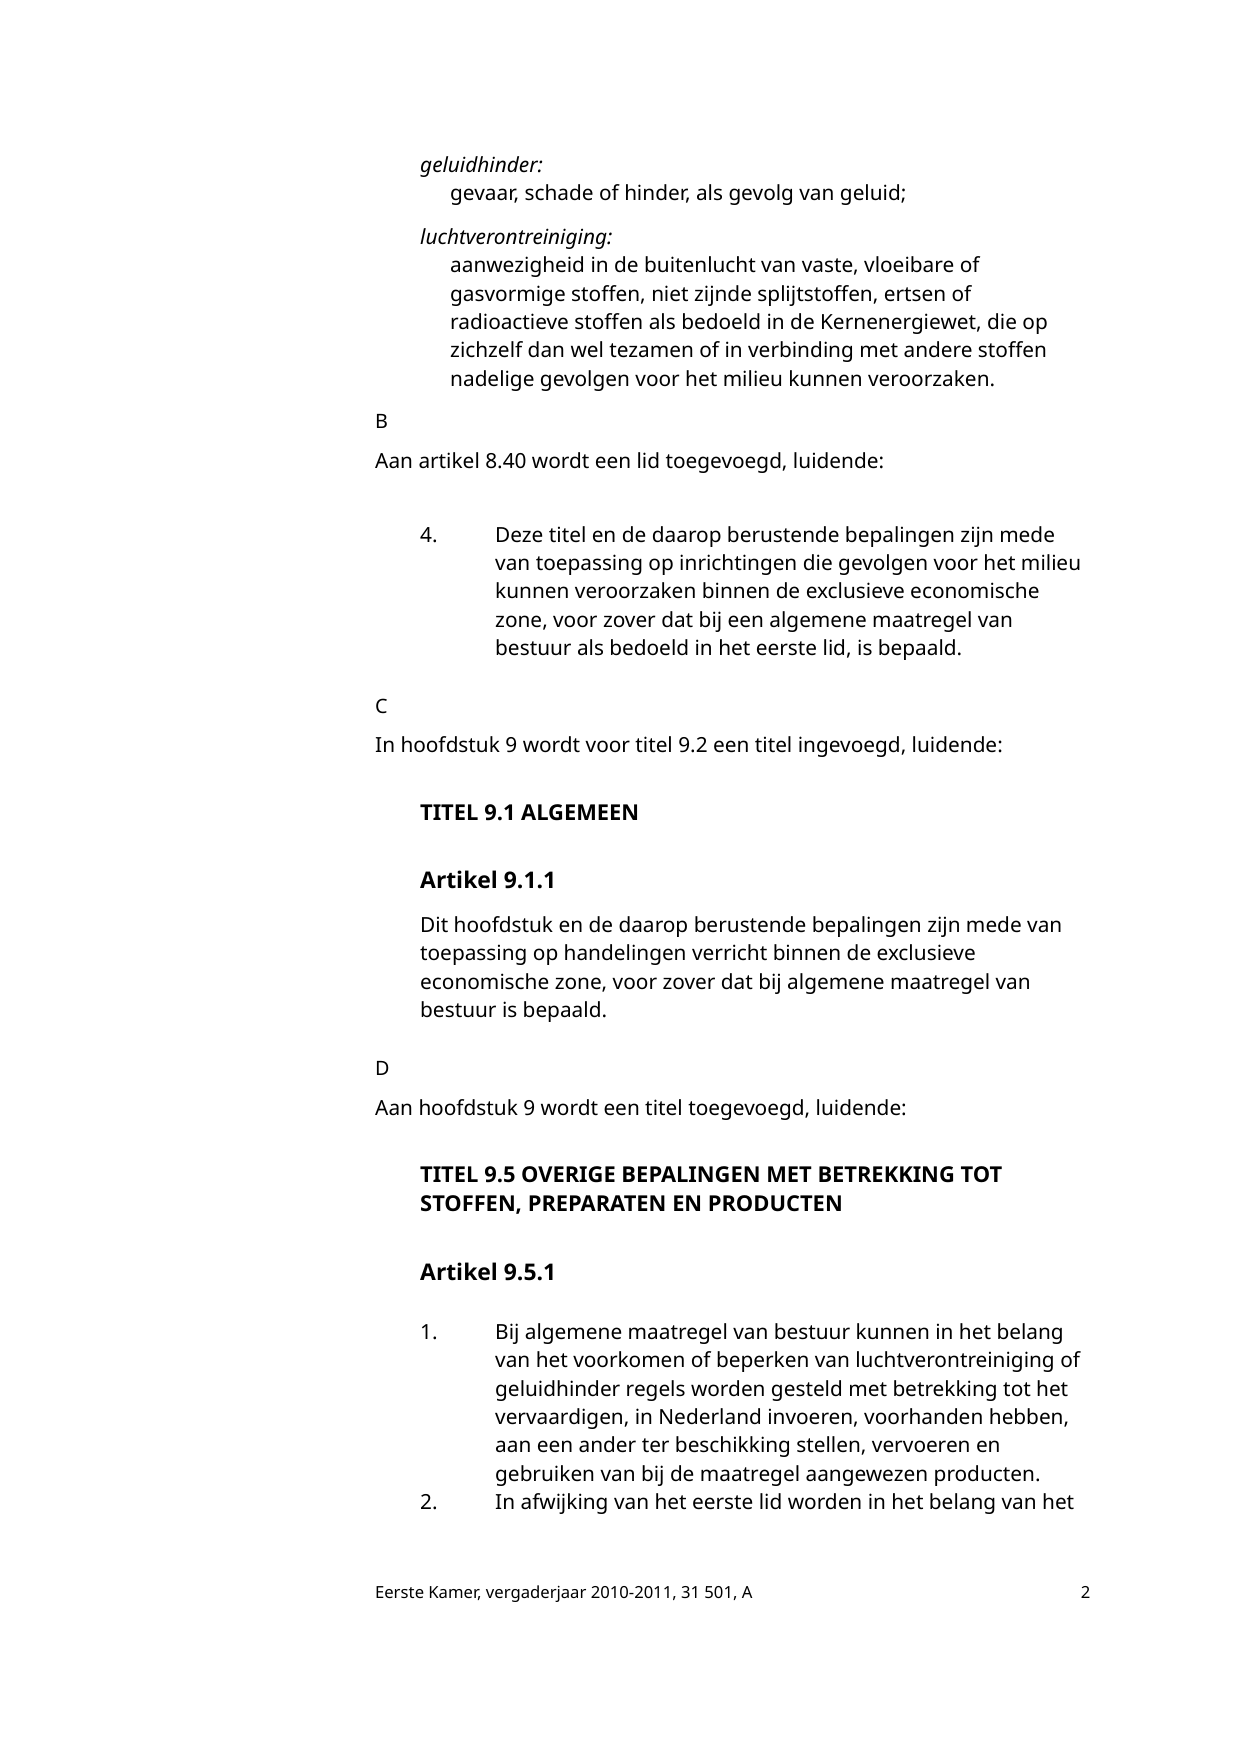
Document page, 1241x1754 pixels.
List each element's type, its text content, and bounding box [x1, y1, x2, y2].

subtitle TITEL 9.1 ALGEMEEN [420, 797, 1090, 826]
text gevaar, schade of hinder, als gevolg van geluid; [450, 178, 1090, 207]
list In afwijking van het eerste lid worden in het belang van het [420, 1487, 1090, 1516]
list Bij algemene maatregel van bestuur kunnen in het belang van het voorkomen of beperken van luchtverontreiniging of geluidhinder regels worden gesteld met betrekking tot het vervaardigen, in Nederland invoeren, voorhanden hebben, aan een ander ter beschikking stellen, vervoeren en gebruiken van bij de maatregel aangewezen producten. [420, 1317, 1090, 1487]
text luchtverontreiniging: [420, 222, 1090, 250]
text In hoofdstuk 9 wordt voor titel 9.2 een titel ingevoegd, luidende: [375, 731, 1090, 759]
list Deze titel en de daarop berustende bepalingen zijn mede van toepassing op inrichtingen die gevolgen voor het milieu kunnen veroorzaken binnen de exclusieve economische zone, voor zover dat bij een algemene maatregel van bestuur als bedoeld in het eerste lid, is bepaald. [420, 520, 1090, 662]
text Dit hoofdstuk en de daarop berustende bepalingen zijn mede van toepassing op handelingen verricht binnen de exclusieve economische zone, voor zover dat bij algemene maatregel van bestuur is bepaald. [420, 910, 1090, 1024]
subtitle Artikel 9.1.1 [420, 864, 1090, 895]
text C [375, 692, 1090, 719]
subtitle Artikel 9.5.1 [420, 1256, 1090, 1287]
text D [375, 1054, 1090, 1081]
text Aan artikel 8.40 wordt een lid toegevoegd, luidende: [375, 446, 1090, 475]
text aanwezigheid in de buitenlucht van vaste, vloeibare of gasvormige stoffen, niet zijnde splijtstoffen, ertsen of radioactieve stoffen als bedoeld in de Kernenergiewet, die op zichzelf dan wel tezamen of in verbinding met andere stoffen nadelige gevolgen voor het milieu kunnen veroorzaken. [450, 250, 1090, 392]
text Aan hoofdstuk 9 wordt een titel toegevoegd, luidende: [375, 1093, 1090, 1121]
subtitle TITEL 9.5 OVERIGE BEPALINGEN MET BETREKKING TOT STOFFEN, PREPARATEN EN PRODUCTEN [420, 1158, 1090, 1218]
text B [375, 407, 1090, 434]
text geluidhinder: [420, 150, 1090, 178]
